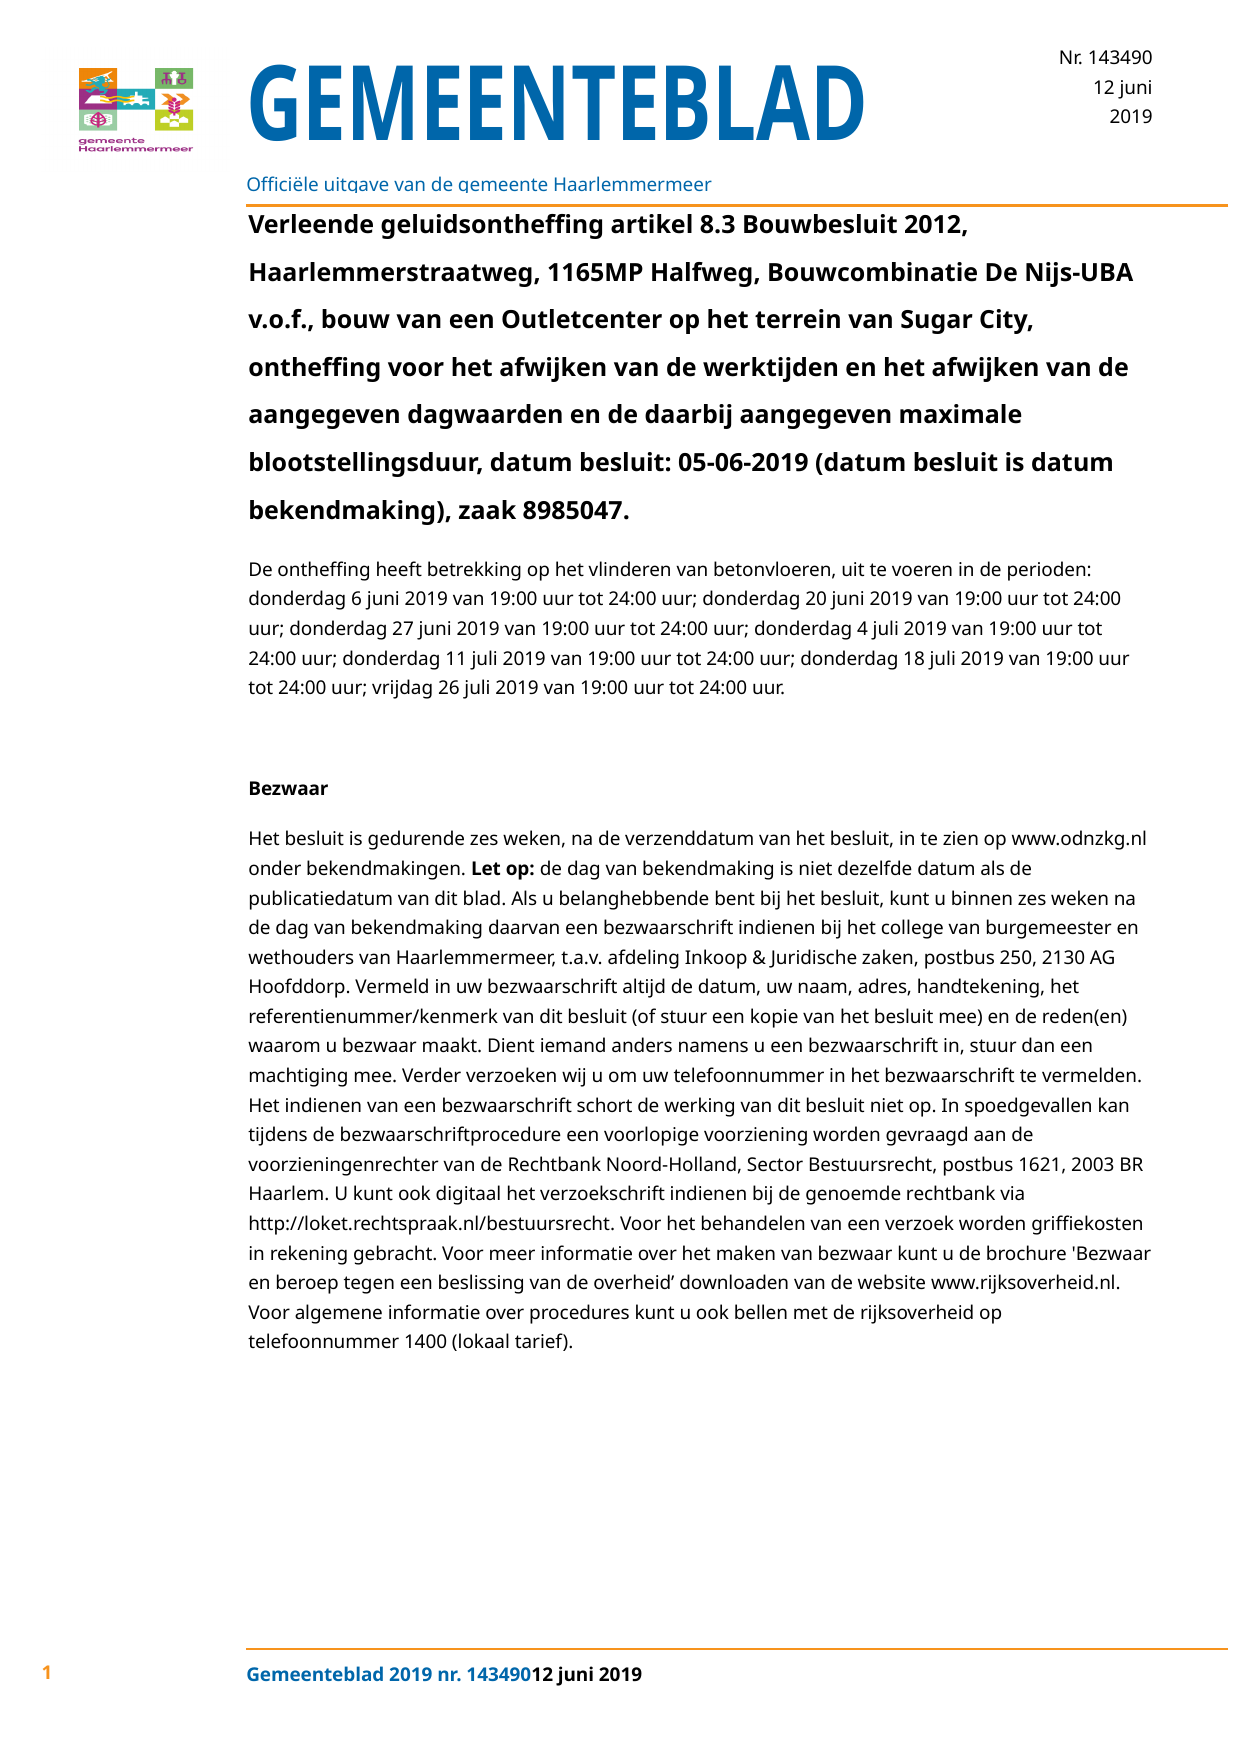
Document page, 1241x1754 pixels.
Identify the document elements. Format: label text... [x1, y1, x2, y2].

text Het besluit is gedurende zes weken, na de verzenddatum van het besluit, in te zien op www.odnzkg.nl onder bekendmakingen. Let op: de dag van bekendmaking is niet dezelfde datum als de publicatiedatum van dit blad. Als u belanghebbende bent bij het besluit, kunt u binnen zes weken na de dag van bekendmaking daarvan een bezwaarschrift indienen bij het college van burgemeester en wethouders van Haarlemmermeer, t.a.v. afdeling Inkoop & Juridische zaken, postbus 250, 2130 AG Hoofddorp. Vermeld in uw bezwaarschrift altijd de datum, uw naam, adres, handtekening, het referentienummer/kenmerk van dit besluit (of stuur een kopie van het besluit mee) en de reden(en) waarom u bezwaar maakt. Dient iemand anders namens u een bezwaarschrift in, stuur dan een machtiging mee. Verder verzoeken wij u om uw telefoonnummer in het bezwaarschrift te vermelden. Het indienen van een bezwaarschrift schort de werking van dit besluit niet op. In spoedgevallen kan tijdens de bezwaarschriftprocedure een voorlopige voorziening worden gevraagd aan de voorzieningenrechter van de Rechtbank Noord-Holland, Sector Bestuursrecht, postbus 1621, 2003 BR Haarlem. U kunt ook digitaal het verzoekschrift indienen bij de genoemde rechtbank via http://loket.rechtspraak.nl/bestuursrecht. Voor het behandelen van een verzoek worden griffiekosten in rekening gebracht. Voor meer informatie over het maken van bezwaar kunt u de brochure 'Bezwaar en beroep tegen een beslissing van de overheid’ downloaden van de website www.rijksoverheid.nl. Voor algemene informatie over procedures kunt u ook bellen met de rijksoverheid op telefoonnummer 1400 (lokaal tarief). [248, 826, 1152, 1354]
text Bezwaar [248, 775, 1152, 801]
text De ontheffing heeft betrekking op het vlinderen van betonvloeren, uit te voeren in de perioden: donderdag 6 juni 2019 van 19:00 uur tot 24:00 uur; donderdag 20 juni 2019 van 19:00 uur tot 24:00 uur; donderdag 27 juni 2019 van 19:00 uur tot 24:00 uur; donderdag 4 juli 2019 van 19:00 uur tot 24:00 uur; donderdag 11 juli 2019 van 19:00 uur tot 24:00 uur; donderdag 18 juli 2019 van 19:00 uur tot 24:00 uur; vrijdag 26 juli 2019 van 19:00 uur tot 24:00 uur. [248, 556, 1152, 700]
text Verleende geluidsontheffing artikel 8.3 Bouwbesluit 2012, Haarlemmerstraatweg, 1165MP Halfweg, Bouwcombinatie De Nijs-UBA v.o.f., bouw van een Outletcenter op het terrein van Sugar City, ontheffing voor het afwijken van de werktijden en het afwijken van de aangegeven dagwaarden en de daarbij aangegeven maximale blootstellingsduur, datum besluit: 05-06-2019 (datum besluit is datum bekendmaking), zaak 8985047. [248, 207, 1152, 526]
picture [41, 47, 231, 172]
